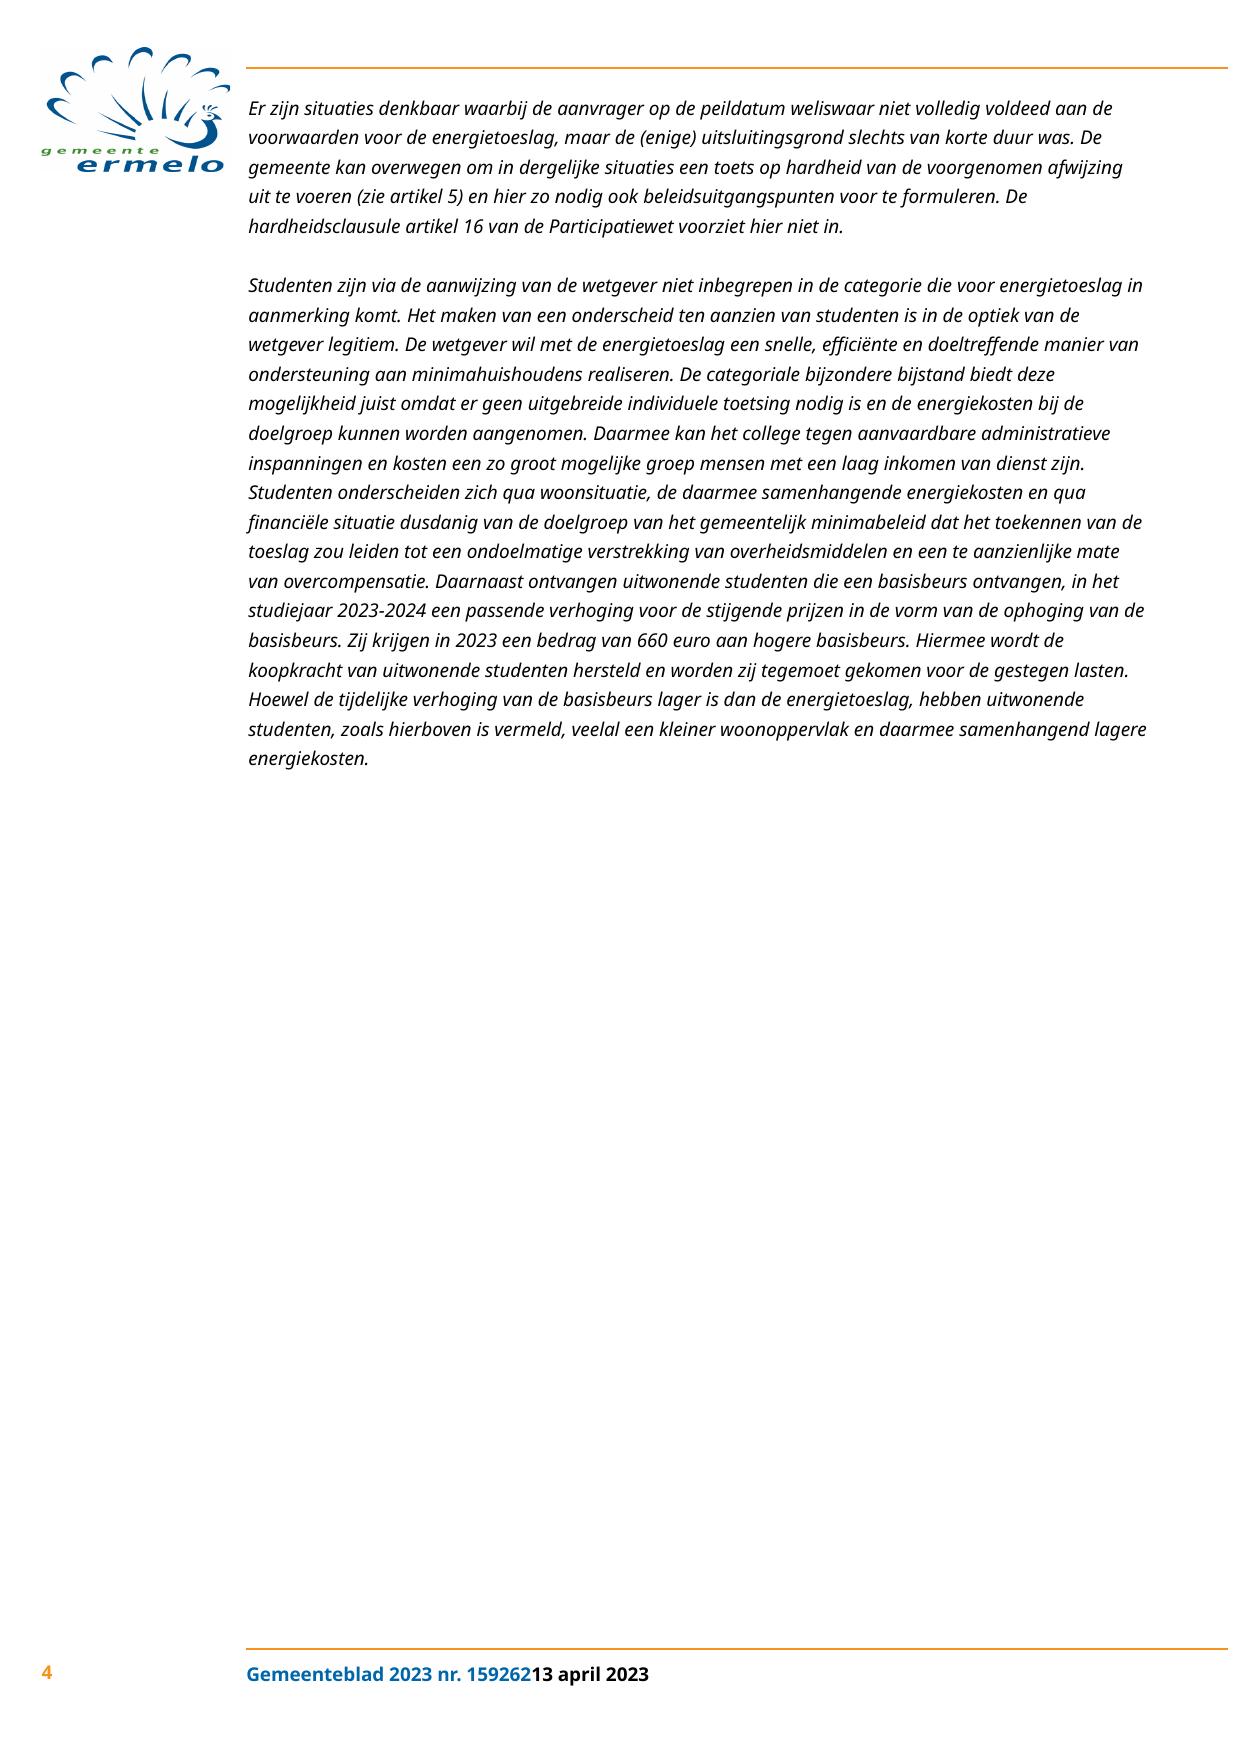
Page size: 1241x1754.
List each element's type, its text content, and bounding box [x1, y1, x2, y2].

text Er zijn situaties denkbaar waarbij de aanvrager op de peildatum weliswaar niet volledig voldeed aan de voorwaarden voor de energietoeslag, maar de (enige) uitsluitingsgrond slechts van korte duur was. De gemeente kan overwegen om in dergelijke situaties een toets op hardheid van de voorgenomen afwijzing uit te voeren (zie artikel 5) en hier zo nodig ook beleidsuitgangspunten voor te formuleren. De hardheidsclausule artikel 16 van de Participatiewet voorziet hier niet in. [248, 95, 1152, 239]
text Studenten zijn via de aanwijzing van de wetgever niet inbegrepen in de categorie die voor energietoeslag in aanmerking komt. Het maken van een onderscheid ten aanzien van studenten is in de optiek van de wetgever legitiem. De wetgever wil met de energietoeslag een snelle, efficiënte en doeltreffende manier van ondersteuning aan minimahuishoudens realiseren. De categoriale bijzondere bijstand biedt deze mogelijkheid juist omdat er geen uitgebreide individuele toetsing nodig is en de energiekosten bij de doelgroep kunnen worden aangenomen. Daarmee kan het college tegen aanvaardbare administratieve inspanningen en kosten een zo groot mogelijke groep mensen met een laag inkomen van dienst zijn. Studenten onderscheiden zich qua woonsituatie, de daarmee samenhangende energiekosten en qua financiële situatie dusdanig van de doelgroep van het gemeentelijk minimabeleid dat het toekennen van de toeslag zou leiden tot een ondoelmatige verstrekking van overheidsmiddelen en een te aanzienlijke mate van overcompensatie. Daarnaast ontvangen uitwonende studenten die een basisbeurs ontvangen, in het studiejaar 2023-2024 een passende verhoging voor de stijgende prijzen in de vorm van de ophoging van de basisbeurs. Zij krijgen in 2023 een bedrag van 660 euro aan hogere basisbeurs. Hiermee wordt de koopkracht van uitwonende studenten hersteld en worden zij tegemoet gekomen voor de gestegen lasten. Hoewel de tijdelijke verhoging van de basisbeurs lager is dan de energietoeslag, hebben uitwonende studenten, zoals hierboven is vermeld, veelal een kleiner woonoppervlak en daarmee samenhangend lagere energiekosten. [248, 272, 1152, 771]
picture [41, 47, 231, 172]
